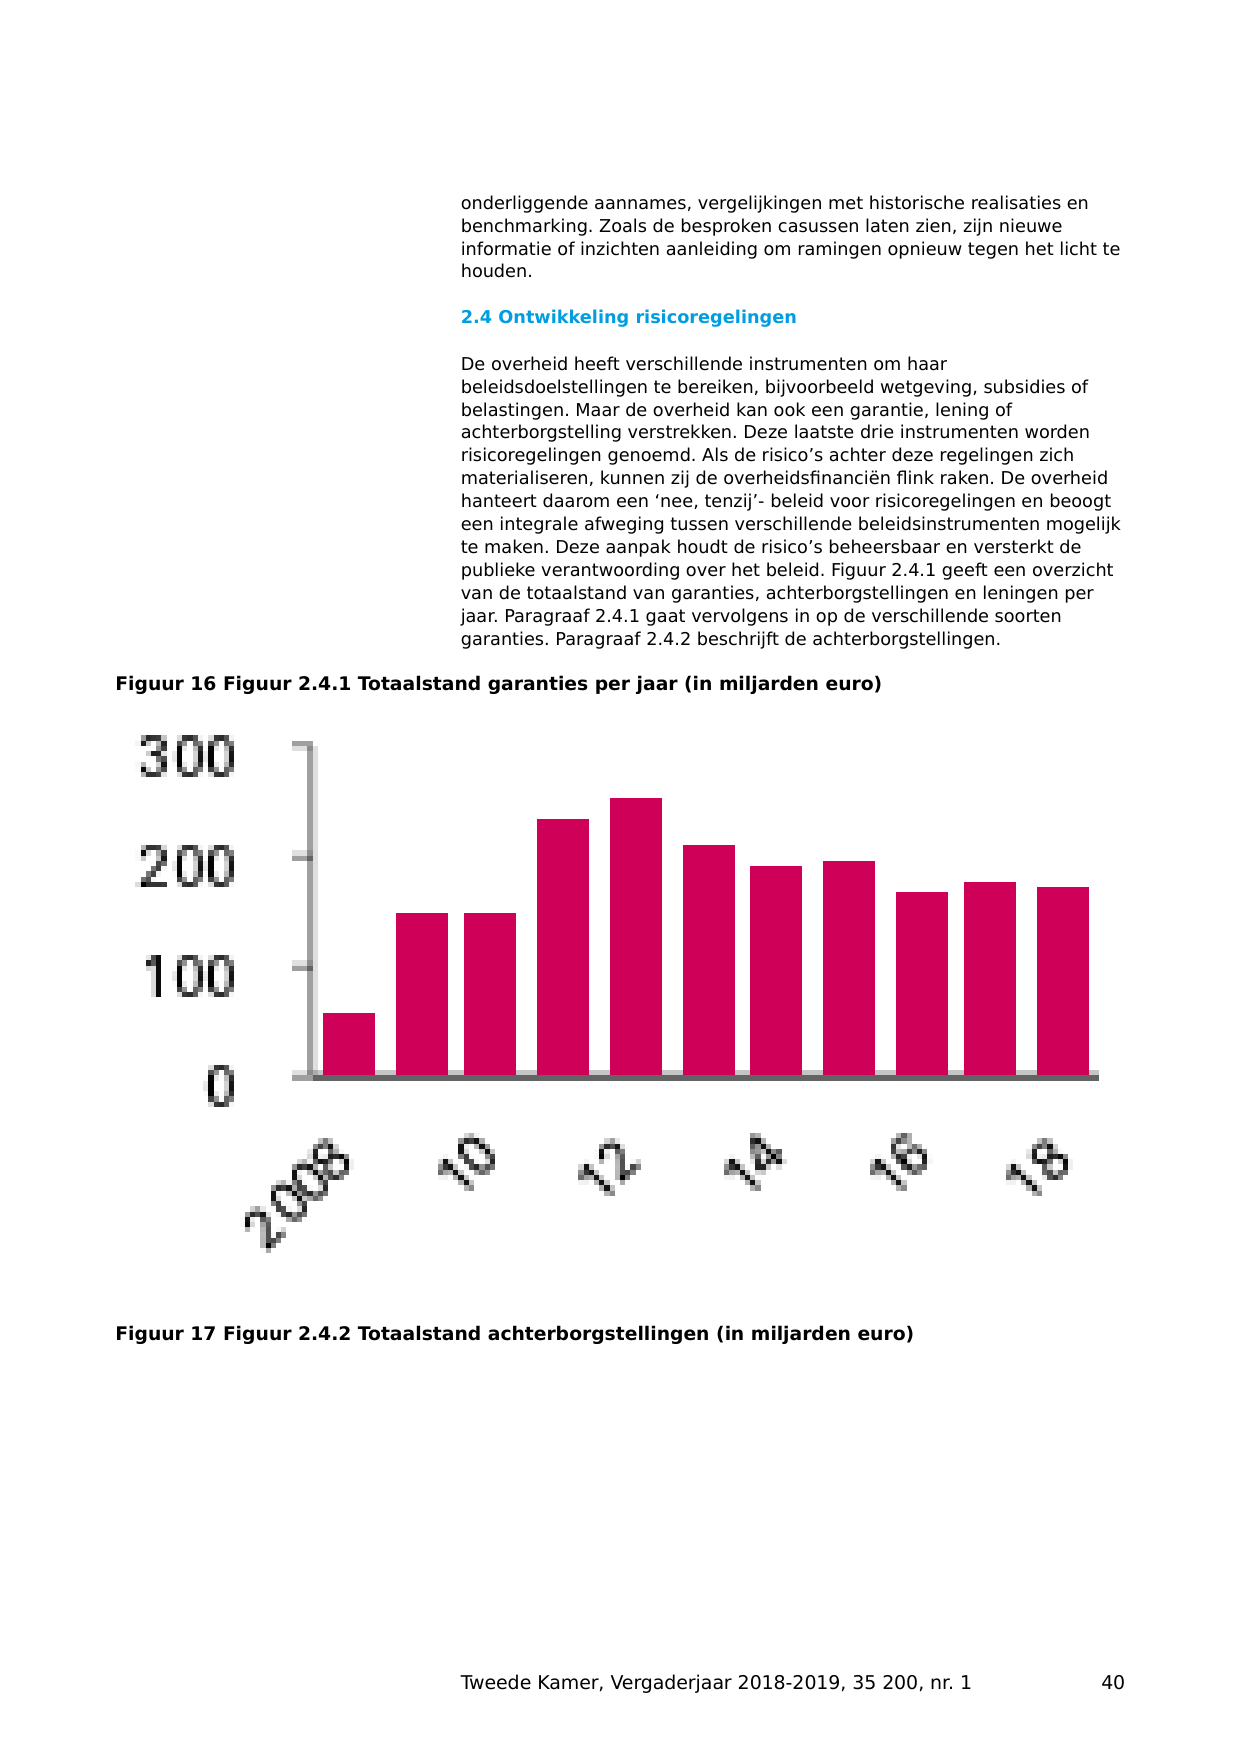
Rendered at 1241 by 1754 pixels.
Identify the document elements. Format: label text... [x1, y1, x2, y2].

title Figuur 16 Figuur 2.4.1 Totaalstand garanties per jaar (in miljarden euro) [115, 673, 1125, 694]
title Figuur 17 Figuur 2.4.2 Totaalstand achterborgstellingen (in miljarden euro) [115, 1322, 1125, 1344]
title 2.4 Ontwikkeling risicoregelingen [461, 305, 1125, 328]
text onderliggende aannames, vergelijkingen met historische realisaties en benchmarking. Zoals de besproken casussen laten zien, zijn nieuwe informatie of inzichten aanleiding om ramingen opnieuw tegen het licht te houden. [461, 191, 1125, 282]
text De overheid heeft verschillende instrumenten om haar beleidsdoelstellingen te bereiken, bijvoorbeeld wetgeving, subsidies of belastingen. Maar de overheid kan ook een garantie, lening of achterborgstelling verstrekken. Deze laatste drie instrumenten worden risicoregelingen genoemd. Als de risico’s achter deze regelingen zich materialiseren, kunnen zij de overheidsfinanciën flink raken. De overheid hanteert daarom een ‘nee, tenzij’- beleid voor risicoregelingen en beoogt een integrale afweging tussen verschillende beleidsinstrumenten mogelijk te maken. Deze aanpak houdt de risico’s beheersbaar en versterkt de publieke verantwoording over het beleid. Figuur 2.4.1 geeft een overzicht van de totaalstand van garanties, achterborgstellingen en leningen per jaar. Paragraaf 2.4.1 gaat vervolgens in op de verschillende soorten garanties. Paragraaf 2.4.2 beschrijft de achterborgstellingen. [461, 352, 1125, 650]
